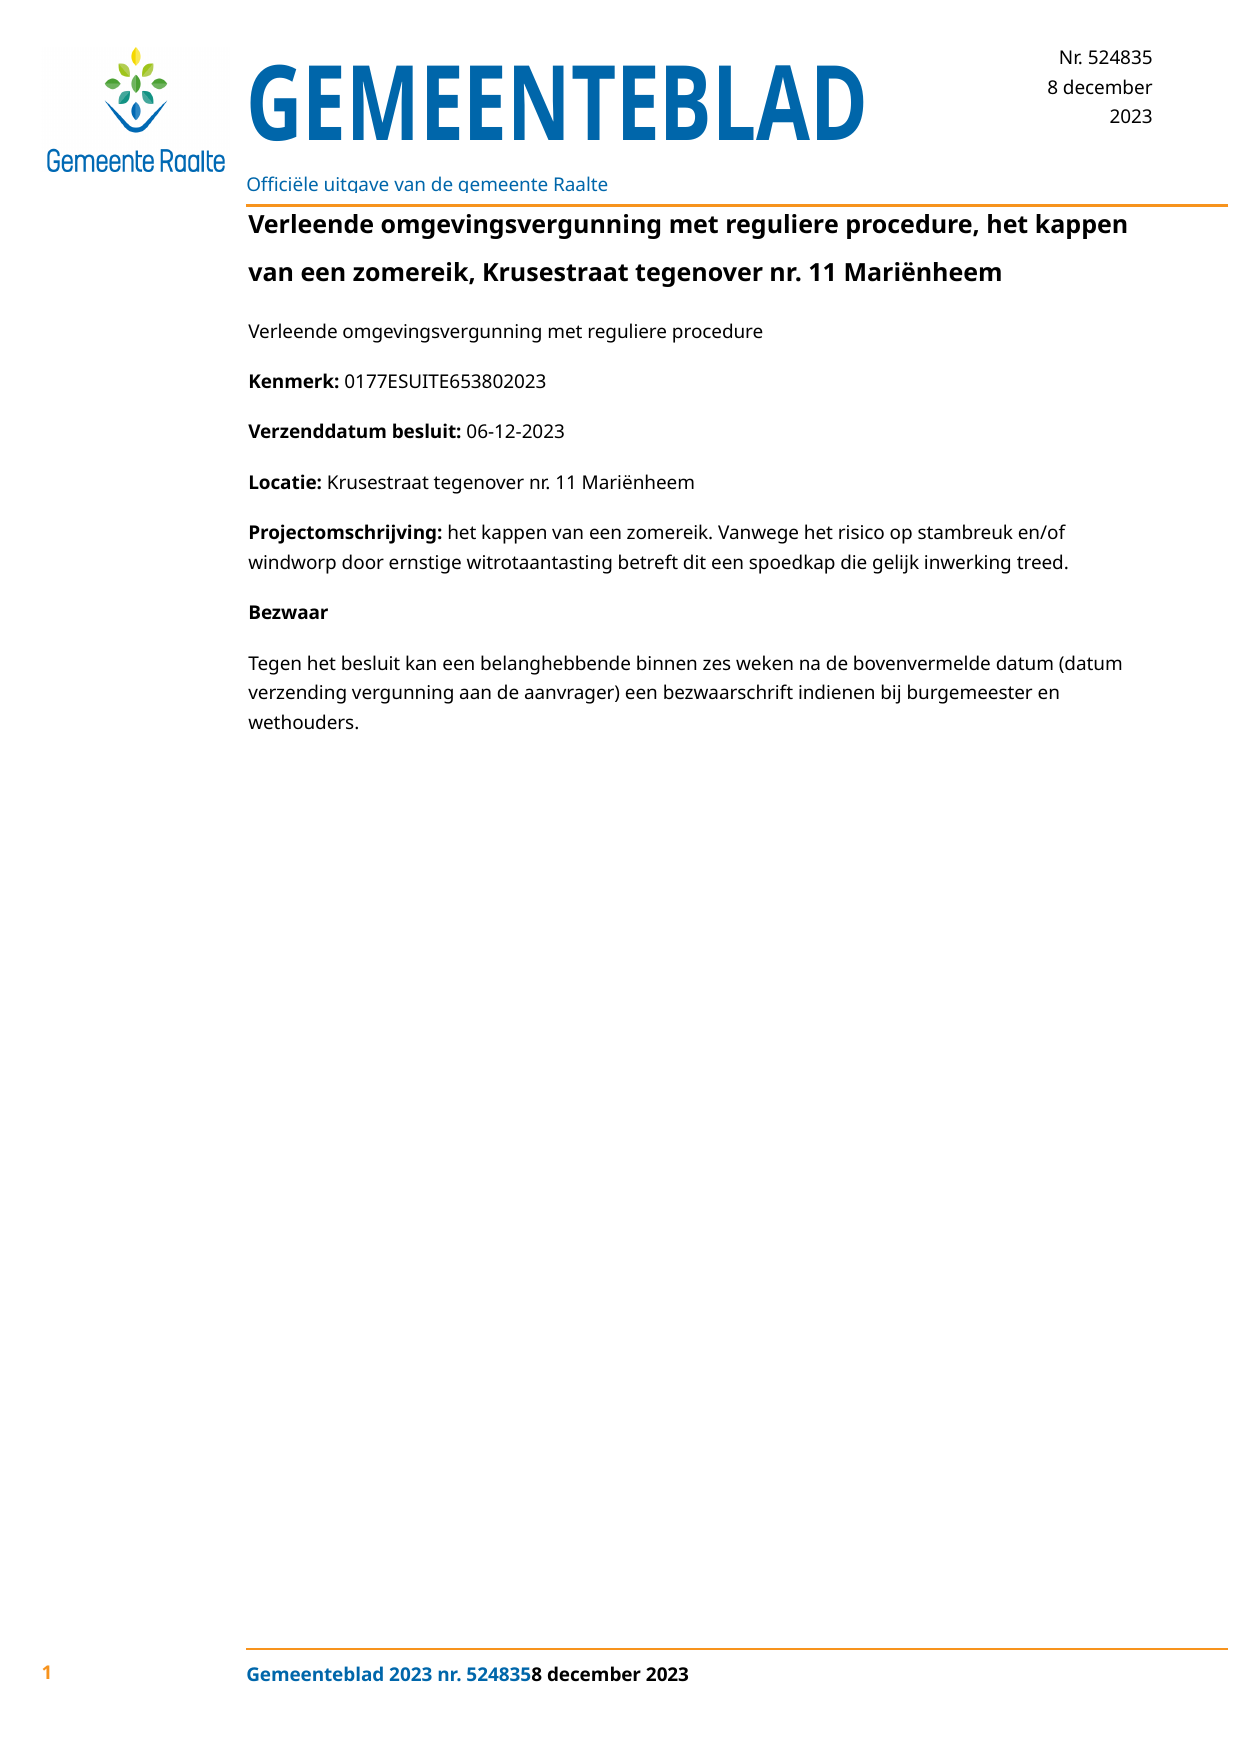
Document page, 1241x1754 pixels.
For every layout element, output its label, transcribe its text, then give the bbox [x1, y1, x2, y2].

picture [41, 47, 231, 172]
text Locatie: Krusestraat tegenover nr. 11 Mariënheem [248, 469, 1152, 495]
text Tegen het besluit kan een belanghebbende binnen zes weken na de bovenvermelde datum (datum verzending vergunning aan de aanvrager) een bezwaarschrift indienen bij burgemeester en wethouders. [248, 650, 1152, 735]
text Kenmerk: 0177ESUITE653802023 [248, 368, 1152, 394]
text Verleende omgevingsvergunning met reguliere procedure, het kappen van een zomereik, Krusestraat tegenover nr. 11 Mariënheem [248, 207, 1152, 288]
text Verleende omgevingsvergunning met reguliere procedure [248, 318, 1152, 344]
text Bezwaar [248, 599, 1152, 625]
text Projectomschrijving: het kappen van een zomereik. Vanwege het risico op stambreuk en/of windworp door ernstige witrotaantasting betreft dit een spoedkap die gelijk inwerking treed. [248, 519, 1152, 575]
text Verzenddatum besluit: 06-12-2023 [248, 419, 1152, 444]
